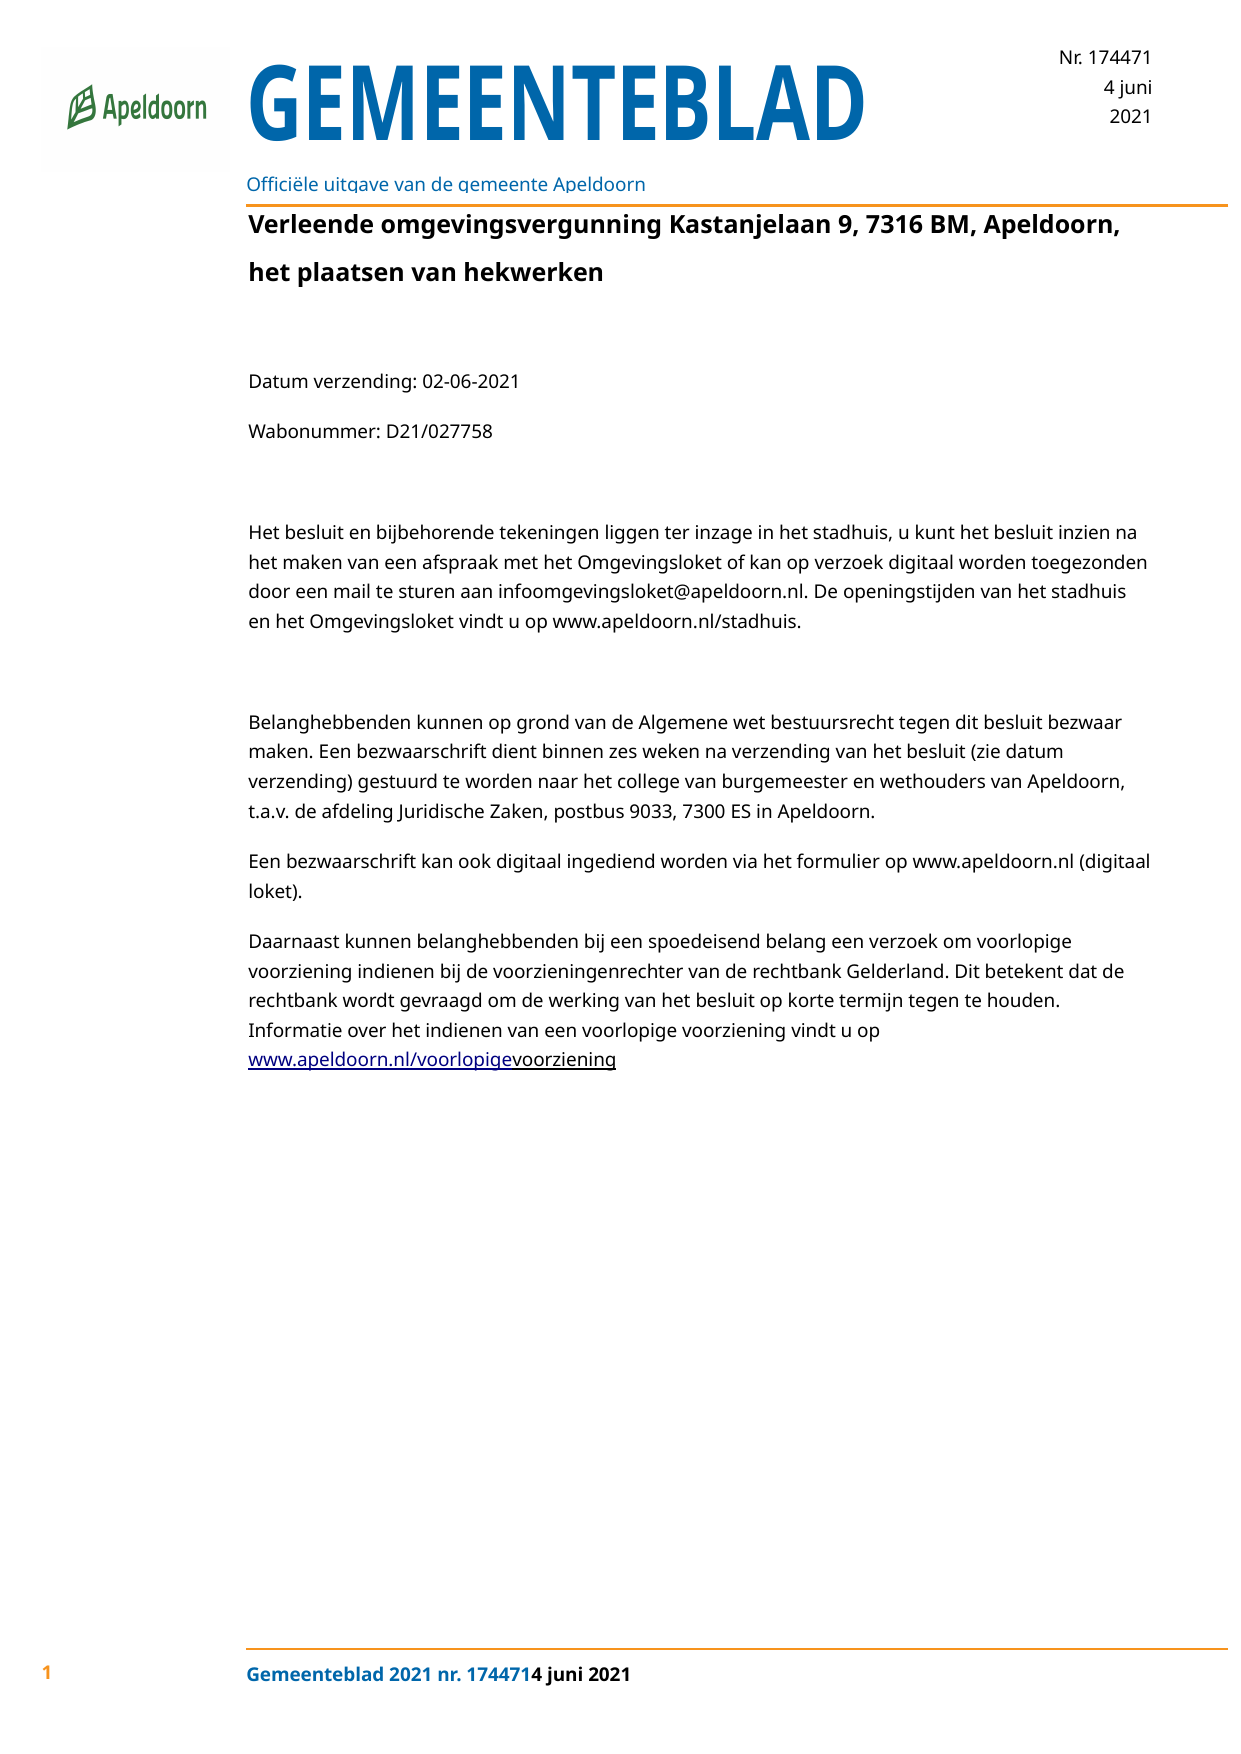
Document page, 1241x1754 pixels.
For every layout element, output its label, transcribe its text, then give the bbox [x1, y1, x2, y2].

text Een bezwaarschrift kan ook digitaal ingediend worden via het formulier op www.apeldoorn.nl (digitaal loket). [248, 848, 1152, 904]
text Datum verzending: 02-06-2021 [248, 368, 1152, 394]
text Verleende omgevingsvergunning Kastanjelaan 9, 7316 BM, Apeldoorn, het plaatsen van hekwerken [248, 207, 1152, 288]
text Het besluit en bijbehorende tekeningen liggen ter inzage in het stadhuis, u kunt het besluit inzien na het maken van een afspraak met het Omgevingsloket of kan op verzoek digitaal worden toegezonden door een mail te sturen aan infoomgevingsloket@apeldoorn.nl. De openingstijden van het stadhuis en het Omgevingsloket vindt u op www.apeldoorn.nl/stadhuis. [248, 519, 1152, 634]
picture [41, 47, 231, 172]
text Belanghebbenden kunnen op grond van de Algemene wet bestuursrecht tegen dit besluit bezwaar maken. Een bezwaarschrift dient binnen zes weken na verzending van het besluit (zie datum verzending) gestuurd te worden naar het college van burgemeester en wethouders van Apeldoorn, t.a.v. de afdeling Juridische Zaken, postbus 9033, 7300 ES in Apeldoorn. [248, 709, 1152, 824]
text Wabonummer: D21/027758 [248, 419, 1152, 444]
text Daarnaast kunnen belanghebbenden bij een spoedeisend belang een verzoek om voorlopige voorziening indienen bij de voorzieningenrechter van de rechtbank Gelderland. Dit betekent dat de rechtbank wordt gevraagd om de werking van het besluit op korte termijn tegen te houden. Informatie over het indienen van een voorlopige voorziening vindt u op www.apeldoorn.nl/voorlopigevoorziening [248, 928, 1152, 1072]
